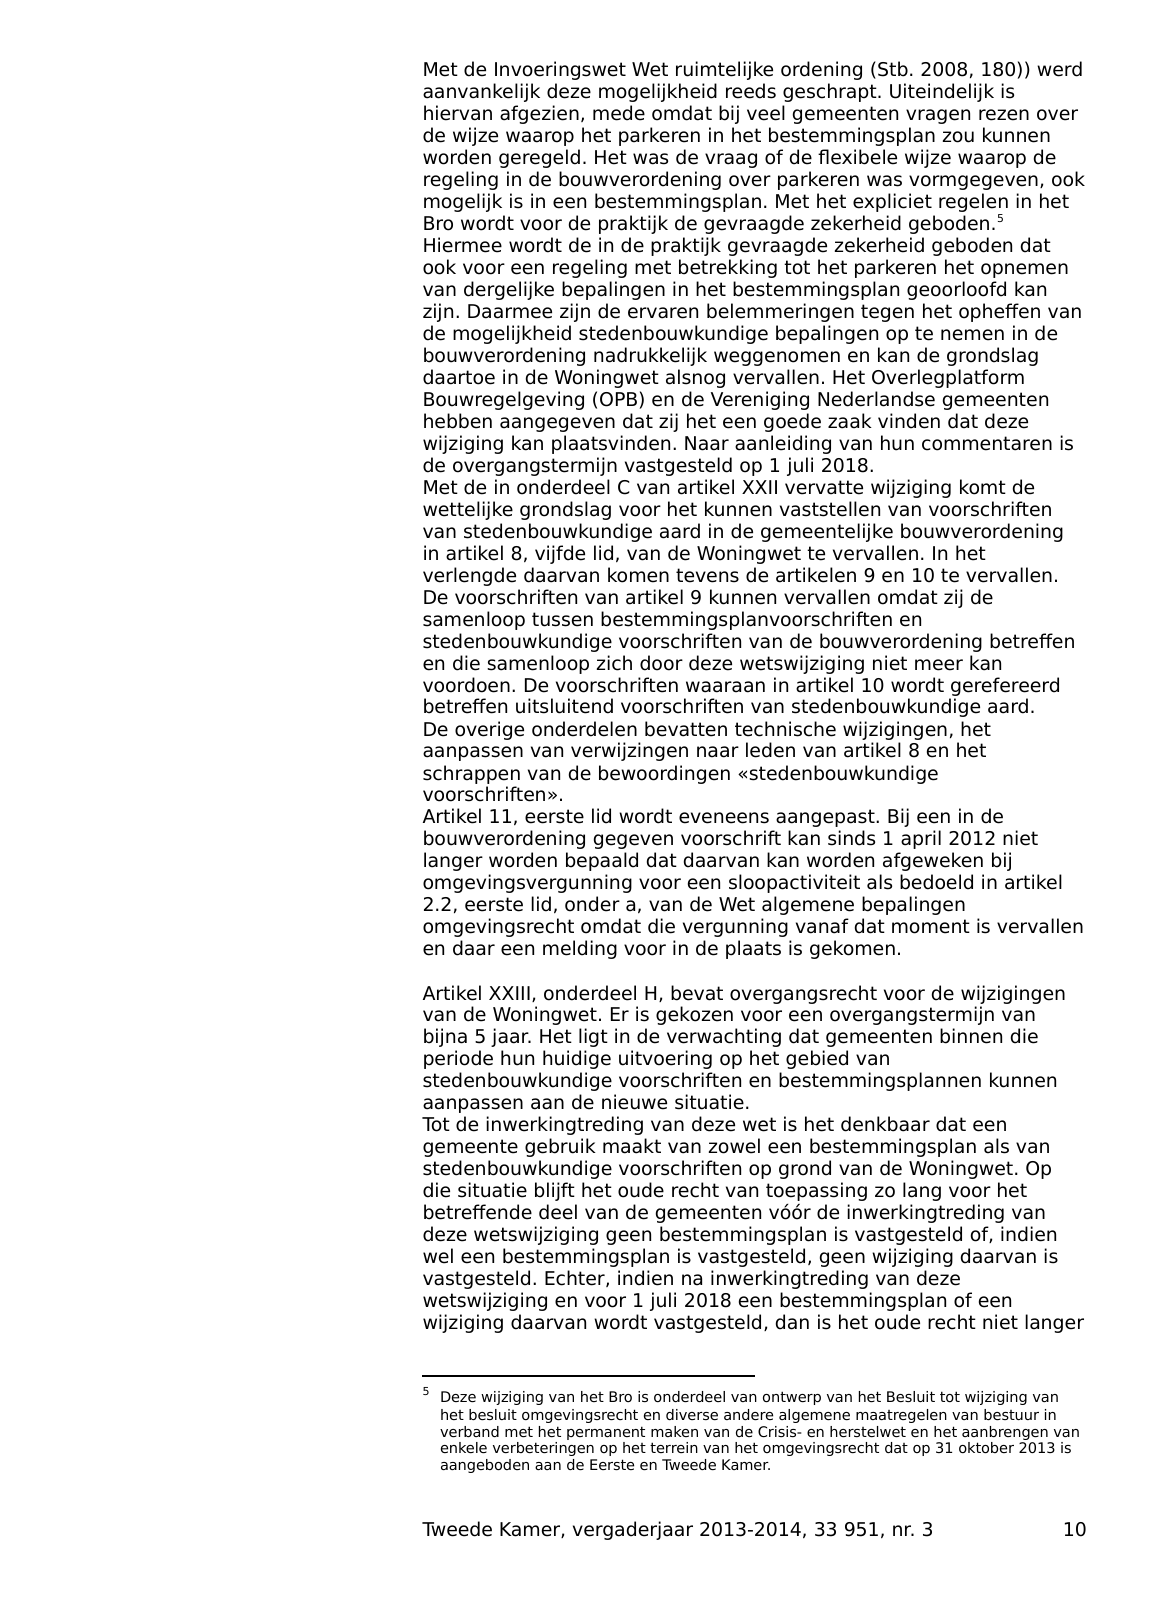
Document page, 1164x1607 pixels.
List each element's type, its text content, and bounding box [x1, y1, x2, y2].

text Tot de inwerkingtreding van deze wet is het denkbaar dat een gemeente gebruik maakt van zowel een bestemmingsplan als van stedenbouwkundige voorschriften op grond van de Woningwet. Op die situatie blijft het oude recht van toepassing zo lang voor het betreffende deel van de gemeenten vóór de inwerkingtreding van deze wetswijziging geen bestemmingsplan is vastgesteld of, indien wel een bestemmingsplan is vastgesteld, geen wijziging daarvan is vastgesteld. Echter, indien na inwerkingtreding van deze wetswijziging en voor 1 juli 2018 een bestemmingsplan of een wijziging daarvan wordt vastgesteld, dan is het oude recht niet langer [422, 1114, 1087, 1334]
text Artikel XXIII, onderdeel H, bevat overgangsrecht voor de wijzigingen van de Woningwet. Er is gekozen voor een overgangstermijn van bijna 5 jaar. Het ligt in de verwachting dat gemeenten binnen die periode hun huidige uitvoering op het gebied van stedenbouwkundige voorschriften en bestemmingsplannen kunnen aanpassen aan de nieuwe situatie. [422, 982, 1087, 1114]
text Met de in onderdeel C van artikel XXII vervatte wijziging komt de wettelijke grondslag voor het kunnen vaststellen van voorschriften van stedenbouwkundige aard in de gemeentelijke bouwverordening in artikel 8, vijfde lid, van de Woningwet te vervallen. In het verlengde daarvan komen tevens de artikelen 9 en 10 te vervallen. De voorschriften van artikel 9 kunnen vervallen omdat zij de samenloop tussen bestemmingsplanvoorschriften en stedenbouwkundige voorschriften van de bouwverordening betreffen en die samenloop zich door deze wetswijziging niet meer kan voordoen. De voorschriften waaraan in artikel 10 wordt gerefereerd betreffen uitsluitend voorschriften van stedenbouwkundige aard. [422, 477, 1087, 718]
text De overige onderdelen bevatten technische wijzigingen, het aanpassen van verwijzingen naar leden van artikel 8 en het schrappen van de bewoordingen «stedenbouwkundige voorschriften». [422, 718, 1087, 806]
text Met de Invoeringswet Wet ruimtelijke ordening (Stb. 2008, 180)) werd aanvankelijk deze mogelijkheid reeds geschrapt. Uiteindelijk is hiervan afgezien, mede omdat bij veel gemeenten vragen rezen over de wijze waarop het parkeren in het bestemmingsplan zou kunnen worden geregeld. Het was de vraag of de flexibele wijze waarop de regeling in de bouwverordening over parkeren was vormgegeven, ook mogelijk is in een bestemmingsplan. Met het expliciet regelen in het Bro wordt voor de praktijk de gevraagde zekerheid geboden. Hiermee wordt de in de praktijk gevraagde zekerheid geboden dat ook voor een regeling met betrekking tot het parkeren het opnemen van dergelijke bepalingen in het bestemmingsplan geoorloofd kan zijn. Daarmee zijn de ervaren belemmeringen tegen het opheffen van de mogelijkheid stedenbouwkundige bepalingen op te nemen in de bouwverordening nadrukkelijk weggenomen en kan de grondslag daartoe in de Woningwet alsnog vervallen. Het Overlegplatform Bouwregelgeving (OPB) en de Vereniging Nederlandse gemeenten hebben aangegeven dat zij het een goede zaak vinden dat deze wijziging kan plaatsvinden. Naar aanleiding van hun commentaren is de overgangstermijn vastgesteld op 1 juli 2018. [422, 59, 1087, 477]
text Deze wijziging van het Bro is onderdeel van ontwerp van het Besluit tot wijziging van het besluit omgevingsrecht en diverse andere algemene maatregelen van bestuur in verband met het permanent maken van de Crisis- en herstelwet en het aanbrengen van enkele verbeteringen op het terrein van het omgevingsrecht dat op 31 oktober 2013 is aangeboden aan de Eerste en Tweede Kamer. [422, 1385, 1087, 1474]
text Artikel 11, eerste lid wordt eveneens aangepast. Bij een in de bouwverordening gegeven voorschrift kan sinds 1 april 2012 niet langer worden bepaald dat daarvan kan worden afgeweken bij omgevingsvergunning voor een sloopactiviteit als bedoeld in artikel 2.2, eerste lid, onder a, van de Wet algemene bepalingen omgevingsrecht omdat die vergunning vanaf dat moment is vervallen en daar een melding voor in de plaats is gekomen. [422, 806, 1087, 960]
